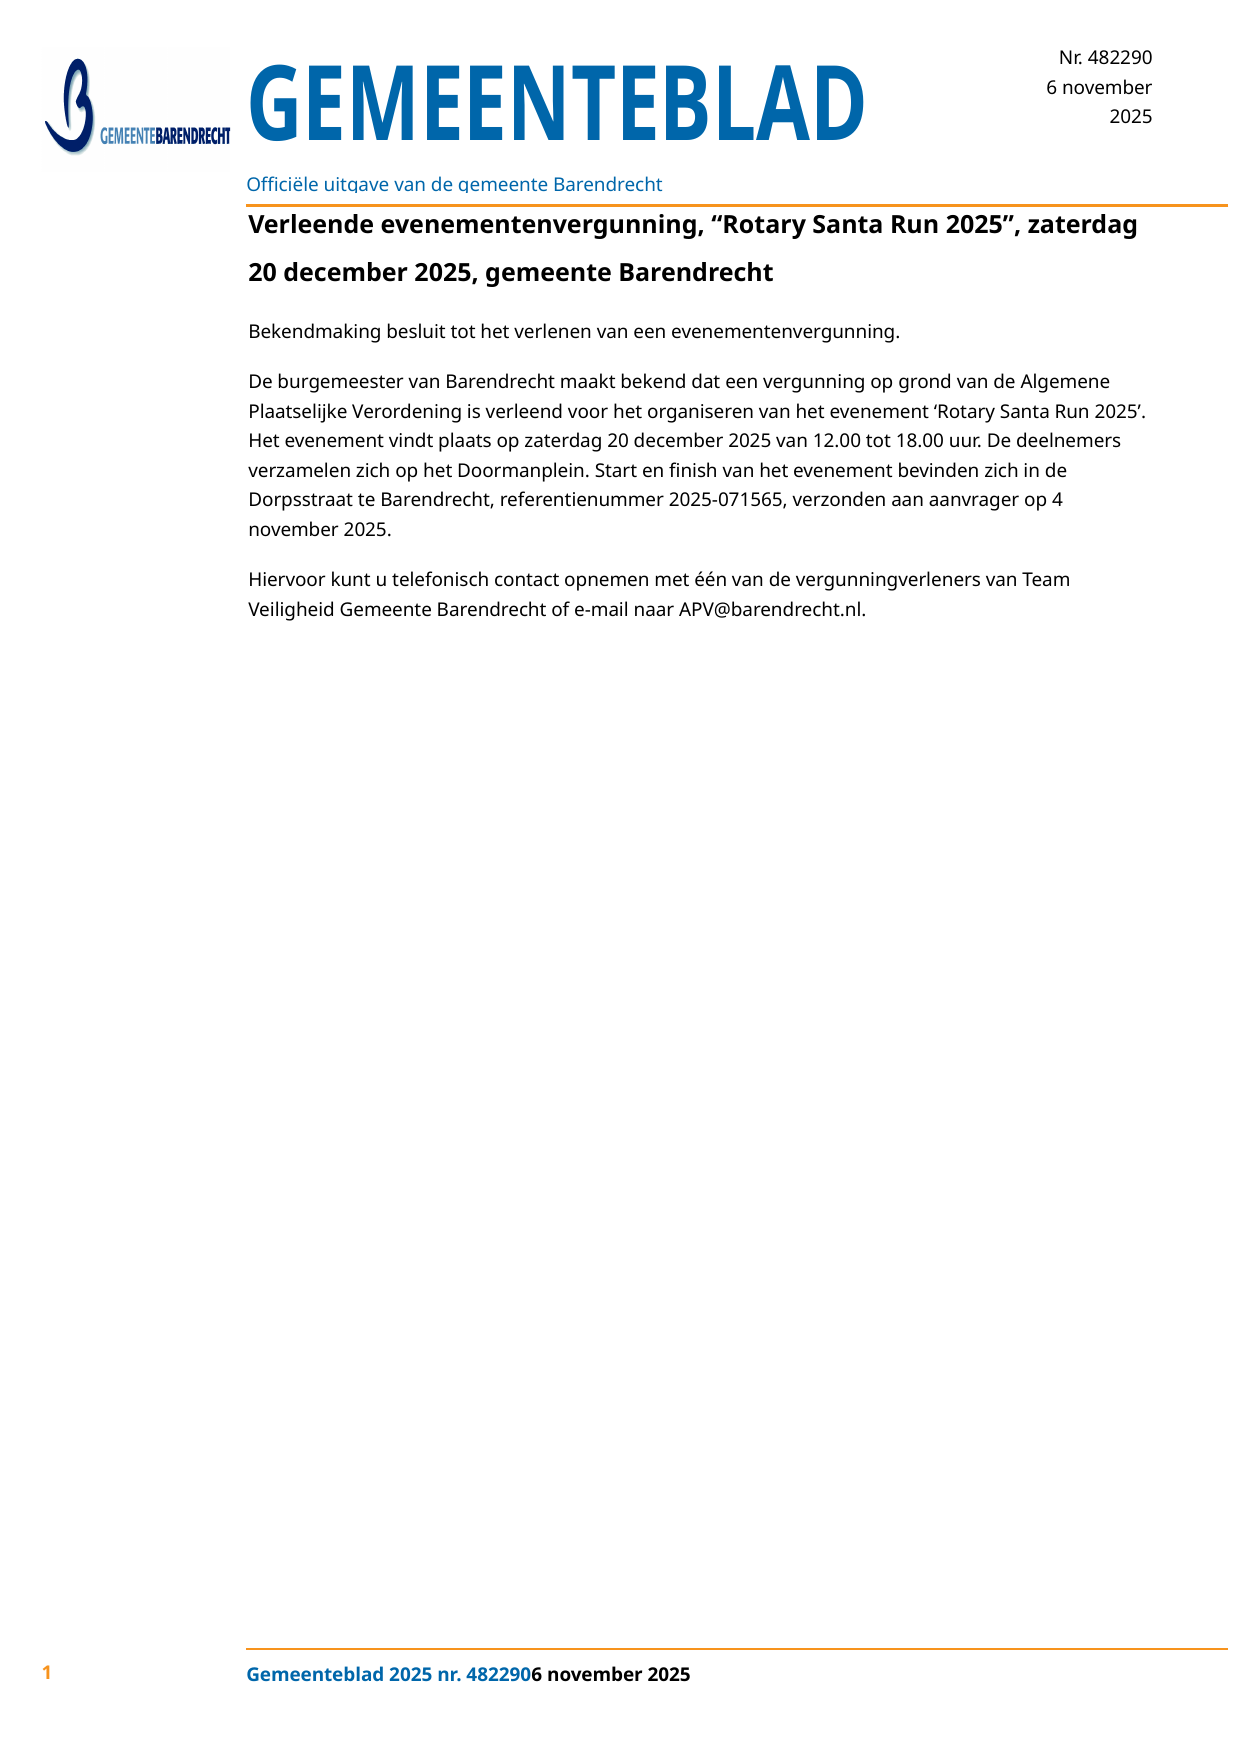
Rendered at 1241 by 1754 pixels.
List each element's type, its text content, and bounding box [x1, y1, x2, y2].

picture [41, 47, 231, 172]
text Bekendmaking besluit tot het verlenen van een evenementenvergunning. [248, 318, 1152, 344]
text Verleende evenementenvergunning, “Rotary Santa Run 2025”, zaterdag 20 december 2025, gemeente Barendrecht [248, 207, 1152, 288]
text Hiervoor kunt u telefonisch contact opnemen met één van de vergunningverleners van Team Veiligheid Gemeente Barendrecht of e-mail naar APV@barendrecht.nl. [248, 567, 1152, 622]
text De burgemeester van Barendrecht maakt bekend dat een vergunning op grond van de Algemene Plaatselijke Verordening is verleend voor het organiseren van het evenement ‘Rotary Santa Run 2025’. Het evenement vindt plaats op zaterdag 20 december 2025 van 12.00 tot 18.00 uur. De deelnemers verzamelen zich op het Doormanplein. Start en finish van het evenement bevinden zich in de Dorpsstraat te Barendrecht, referentienummer 2025-071565, verzonden aan aanvrager op 4 november 2025. [248, 368, 1152, 542]
